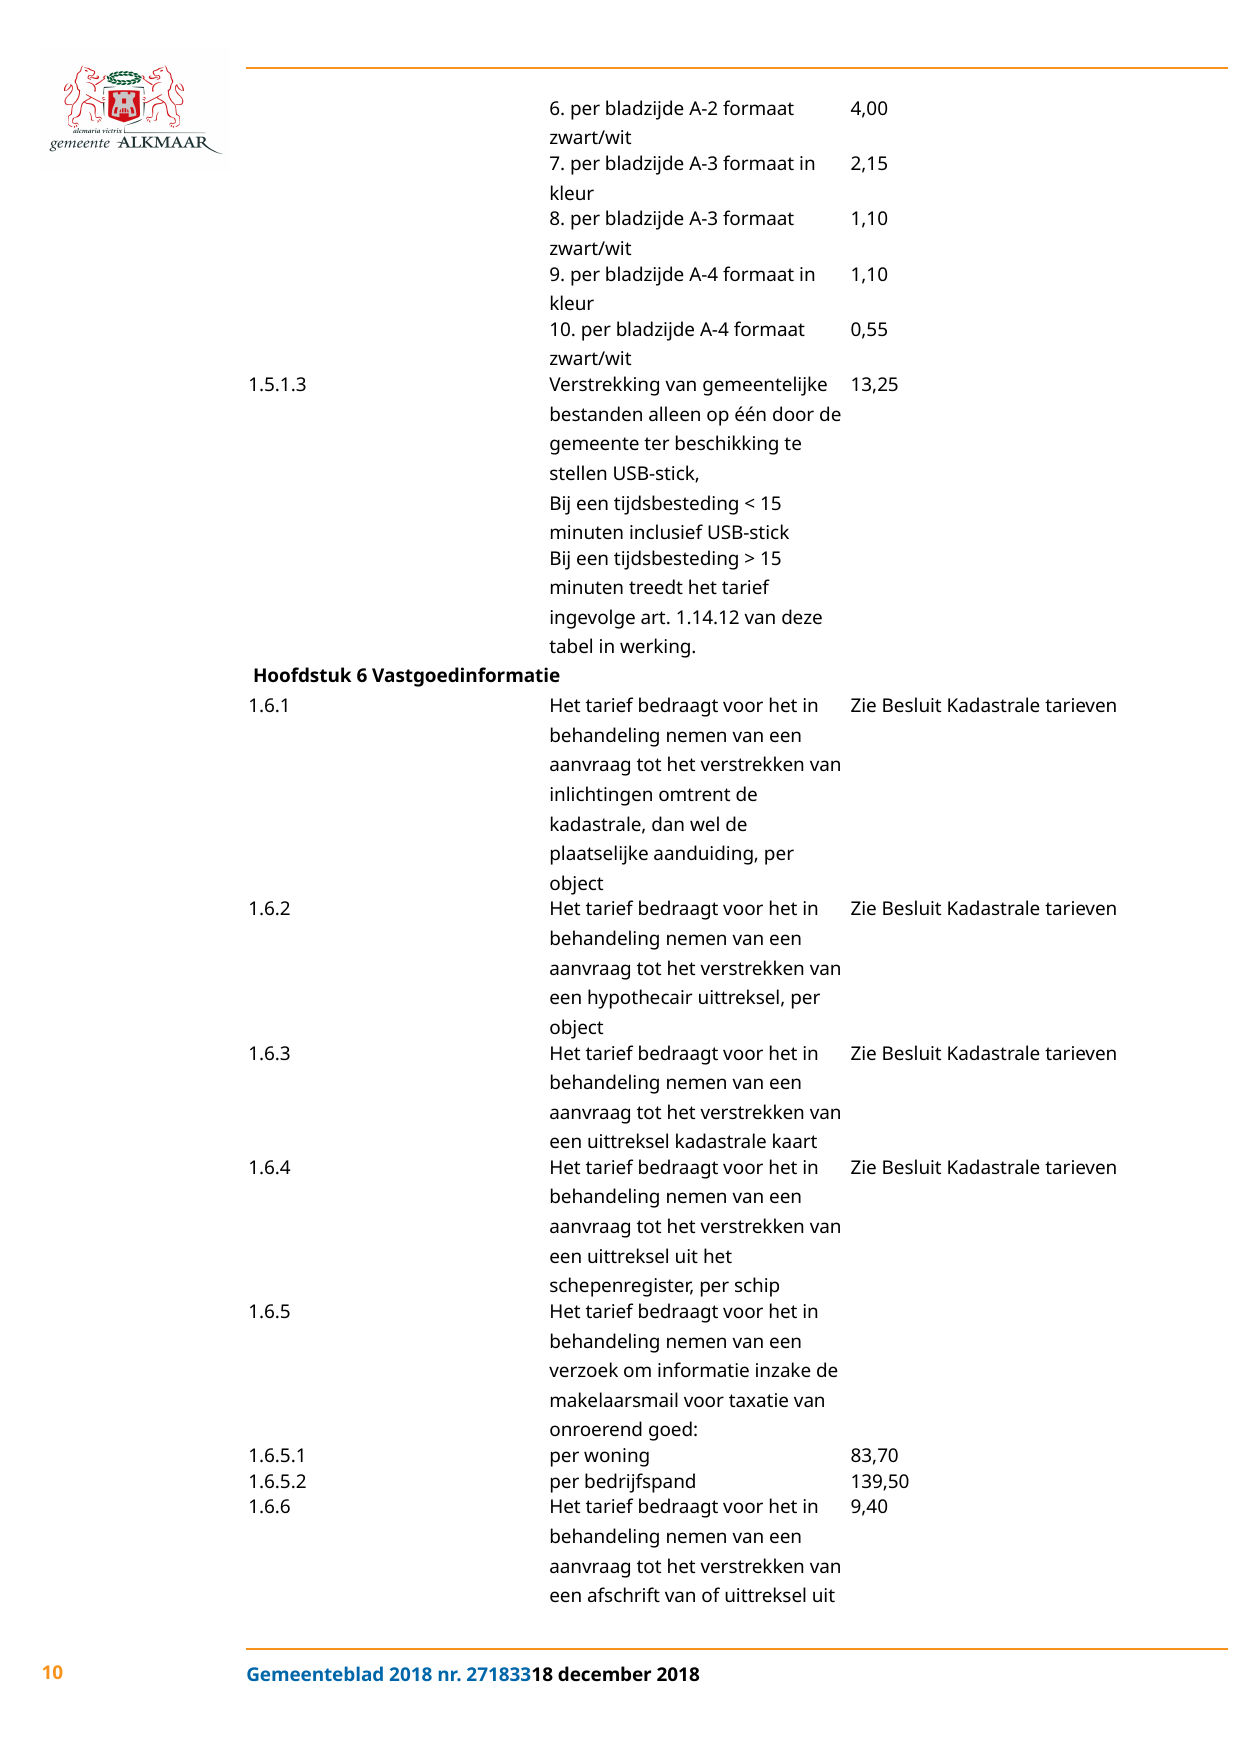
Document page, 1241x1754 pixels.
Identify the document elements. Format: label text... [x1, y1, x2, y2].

picture [41, 47, 231, 172]
table_cell 9. per bladzijde A-4 formaat in kleur [549, 261, 850, 316]
table_cell [248, 316, 549, 371]
table_cell Bij een tijdsbesteding > 15 minuten treedt het tarief ingevolge art. 1.14.12 van deze tabel in werking. [549, 545, 850, 659]
table_cell 1,10 [850, 261, 1152, 316]
table_header Het tarief bedraagt voor het in behandeling nemen van een aanvraag tot het verstrekken van inlichtingen omtrent de kadastrale, dan wel de plaatselijke aanduiding, per object [549, 693, 850, 896]
table_cell Het tarief bedraagt voor het in behandeling nemen van een verzoek om informatie inzake de makelaarsmail voor taxatie van onroerend goed: [549, 1298, 850, 1442]
table_cell per bedrijfspand [549, 1468, 850, 1494]
table_cell 1.6.2 [248, 896, 549, 1040]
table_cell [248, 150, 549, 205]
text Hoofdstuk 6 Vastgoedinformatie [248, 663, 1152, 688]
table_cell Het tarief bedraagt voor het in behandeling nemen van een aanvraag tot het verstrekken van een uittreksel uit het schepenregister, per schip [549, 1154, 850, 1298]
table_cell 6. per bladzijde A-2 formaat zwart/wit [549, 95, 850, 150]
table_cell [850, 1298, 1152, 1442]
table_cell 10. per bladzijde A-4 formaat zwart/wit [549, 316, 850, 371]
table_cell 8. per bladzijde A-3 formaat zwart/wit [549, 205, 850, 261]
table_cell 2,15 [850, 150, 1152, 205]
table_cell 1.6.5.1 [248, 1442, 549, 1468]
table_cell Het tarief bedraagt voor het in behandeling nemen van een aanvraag tot het verstrekken van een afschrift van of uittreksel uit [549, 1494, 850, 1608]
table_cell 7. per bladzijde A-3 formaat in kleur [549, 150, 850, 205]
table_header 1.6.1 [248, 693, 549, 896]
table_cell 13,25 [850, 371, 1152, 545]
table_cell 1.6.3 [248, 1040, 549, 1154]
table_header Zie Besluit Kadastrale tarieven [850, 693, 1152, 896]
table_cell 1.6.5 [248, 1298, 549, 1442]
table_cell [248, 545, 549, 659]
table_cell [248, 261, 549, 316]
table_cell [850, 545, 1152, 659]
table_cell Zie Besluit Kadastrale tarieven [850, 896, 1152, 1040]
table_cell Het tarief bedraagt voor het in behandeling nemen van een aanvraag tot het verstrekken van een hypothecair uittreksel, per object [549, 896, 850, 1040]
table_cell [248, 205, 549, 261]
table_cell 1.6.4 [248, 1154, 549, 1298]
table_cell 9,40 [850, 1494, 1152, 1608]
table_cell 4,00 [850, 95, 1152, 150]
table_cell 1.5.1.3 [248, 371, 549, 545]
table_cell Zie Besluit Kadastrale tarieven [850, 1154, 1152, 1298]
table_cell per woning [549, 1442, 850, 1468]
table_cell 1,10 [850, 205, 1152, 261]
table_cell 1.6.5.2 [248, 1468, 549, 1494]
table_cell Verstrekking van gemeentelijke bestanden alleen op één door de gemeente ter beschikking te stellen USB-stick, Bij een tijdsbesteding < 15 minuten inclusief USB-stick [549, 371, 850, 545]
table_cell 83,70 [850, 1442, 1152, 1468]
table_cell 0,55 [850, 316, 1152, 371]
table_cell [248, 95, 549, 150]
table_cell Het tarief bedraagt voor het in behandeling nemen van een aanvraag tot het verstrekken van een uittreksel kadastrale kaart [549, 1040, 850, 1154]
table_cell 1.6.6 [248, 1494, 549, 1608]
table_cell 139,50 [850, 1468, 1152, 1494]
table_cell Zie Besluit Kadastrale tarieven [850, 1040, 1152, 1154]
